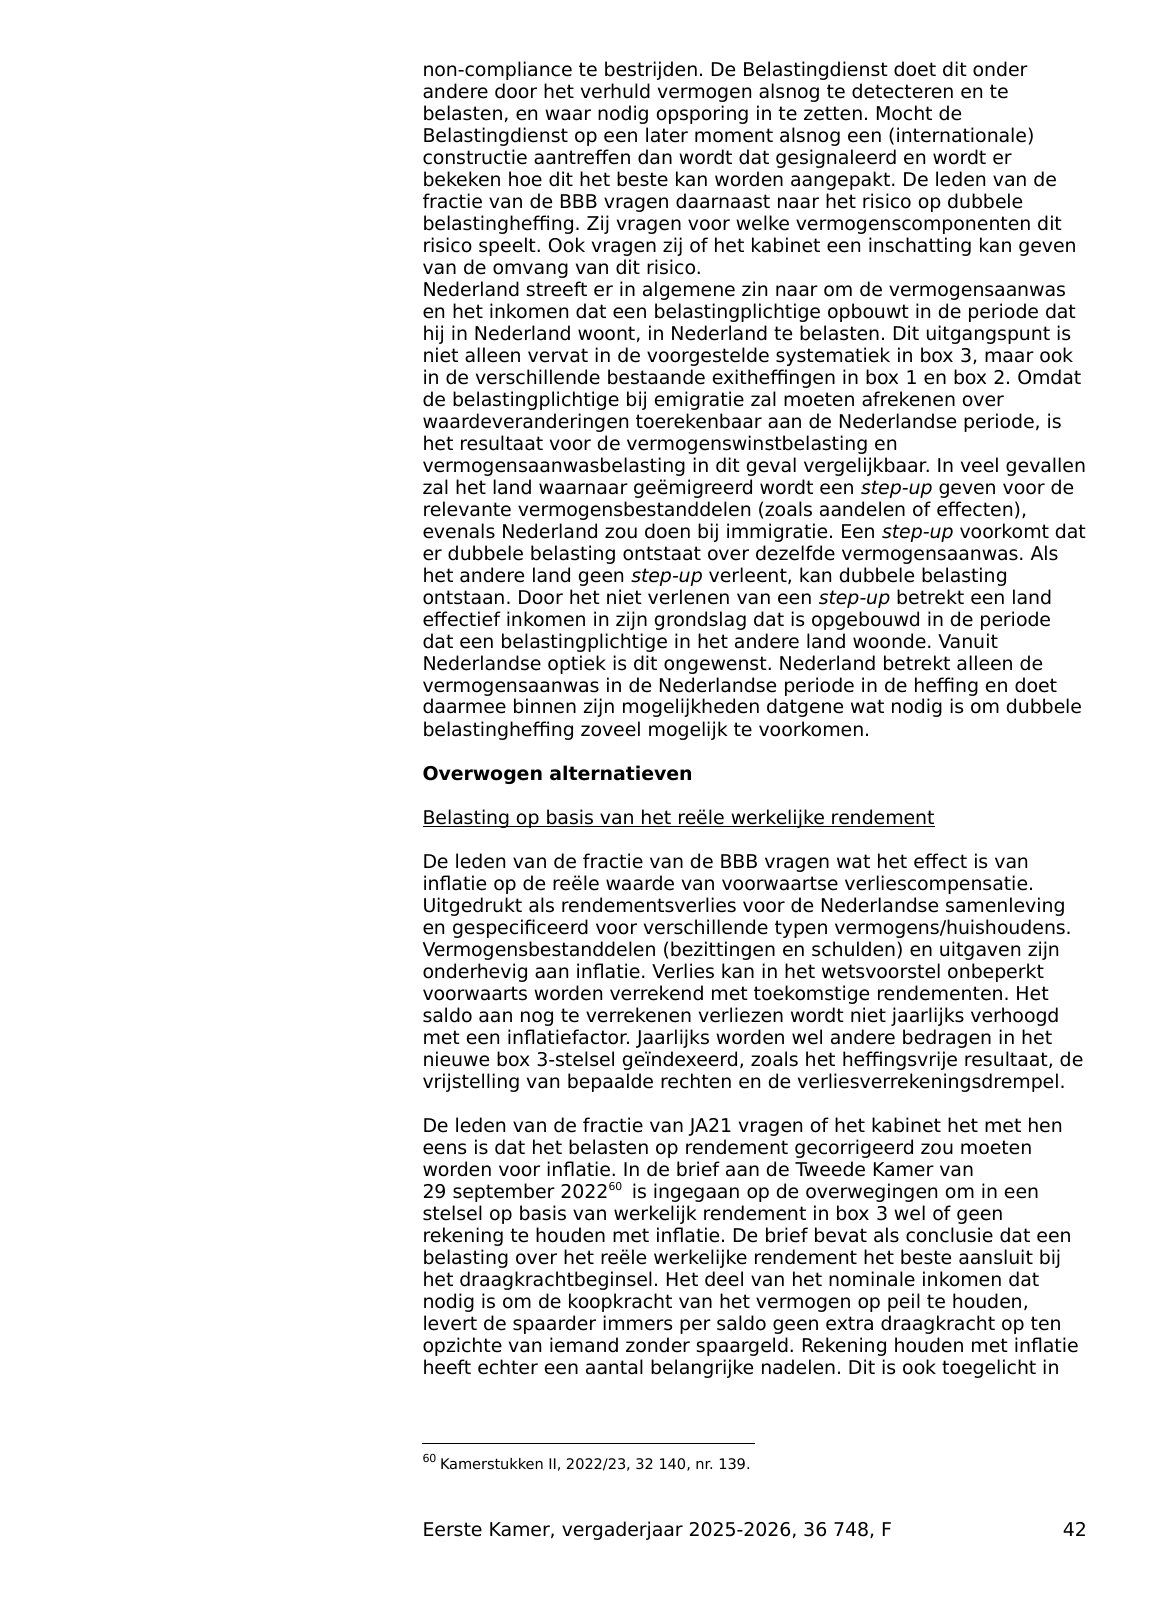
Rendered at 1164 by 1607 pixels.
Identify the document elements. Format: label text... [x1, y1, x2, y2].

text De leden van de fractie van de BBB vragen wat het effect is van inflatie op de reële waarde van voorwaartse verliescompensatie. Uitgedrukt als rendementsverlies voor de Nederlandse samenleving en gespecificeerd voor verschillende typen vermogens/huishoudens. Vermogensbestanddelen (bezittingen en schulden) en uitgaven zijn onderhevig aan inflatie. Verlies kan in het wetsvoorstel onbeperkt voorwaarts worden verrekend met toekomstige rendementen. Het saldo aan nog te verrekenen verliezen wordt niet jaarlijks verhoogd met een inflatiefactor. Jaarlijks worden wel andere bedragen in het nieuwe box 3-stelsel geïndexeerd, zoals het heffingsvrije resultaat, de vrijstelling van bepaalde rechten en de verliesverrekeningsdrempel. [422, 851, 1087, 1093]
text De leden van de fractie van JA21 vragen of het kabinet het met hen eens is dat het belasten op rendement gecorrigeerd zou moeten worden voor inflatie. In de brief aan de Tweede Kamer van 29 september 2022 is ingegaan op de overwegingen om in een stelsel op basis van werkelijk rendement in box 3 wel of geen rekening te houden met inflatie. De brief bevat als conclusie dat een belasting over het reële werkelijke rendement het beste aansluit bij het draagkrachtbeginsel. Het deel van het nominale inkomen dat nodig is om de koopkracht van het vermogen op peil te houden, levert de spaarder immers per saldo geen extra draagkracht op ten opzichte van iemand zonder spaargeld. Rekening houden met inflatie heeft echter een aantal belangrijke nadelen. Dit is ook toegelicht in [422, 1115, 1087, 1379]
text Nederland streeft er in algemene zin naar om de vermogensaanwas en het inkomen dat een belastingplichtige opbouwt in de periode dat hij in Nederland woont, in Nederland te belasten. Dit uitgangspunt is niet alleen vervat in de voorgestelde systematiek in box 3, maar ook in de verschillende bestaande exitheffingen in box 1 en box 2. Omdat de belastingplichtige bij emigratie zal moeten afrekenen over waardeveranderingen toerekenbaar aan de Nederlandse periode, is het resultaat voor de vermogenswinstbelasting en vermogensaanwasbelasting in dit geval vergelijkbaar. In veel gevallen zal het land waarnaar geëmigreerd wordt een step-up geven voor de relevante vermogensbestanddelen (zoals aandelen of effecten), evenals Nederland zou doen bij immigratie. Een step-up voorkomt dat er dubbele belasting ontstaat over dezelfde vermogensaanwas. Als het andere land geen step-up verleent, kan dubbele belasting ontstaan. Door het niet verlenen van een step-up betrekt een land effectief inkomen in zijn grondslag dat is opgebouwd in de periode dat een belastingplichtige in het andere land woonde. Vanuit Nederlandse optiek is dit ongewenst. Nederland betrekt alleen de vermogensaanwas in de Nederlandse periode in de heffing en doet daarmee binnen zijn mogelijkheden datgene wat nodig is om dubbele belastingheffing zoveel mogelijk te voorkomen. [422, 279, 1087, 740]
text Kamerstukken II, 2022/23, 32 140, nr. 139. [422, 1452, 1087, 1474]
subtitle Overwogen alternatieven [422, 763, 1087, 784]
subtitle Belasting op basis van het reële werkelijke rendement [422, 807, 1087, 829]
text non-compliance te bestrijden. De Belastingdienst doet dit onder andere door het verhuld vermogen alsnog te detecteren en te belasten, en waar nodig opsporing in te zetten. Mocht de Belastingdienst op een later moment alsnog een (internationale) constructie aantreffen dan wordt dat gesignaleerd en wordt er bekeken hoe dit het beste kan worden aangepakt. De leden van de fractie van de BBB vragen daarnaast naar het risico op dubbele belastingheffing. Zij vragen voor welke vermogenscomponenten dit risico speelt. Ook vragen zij of het kabinet een inschatting kan geven van de omvang van dit risico. [422, 59, 1087, 279]
